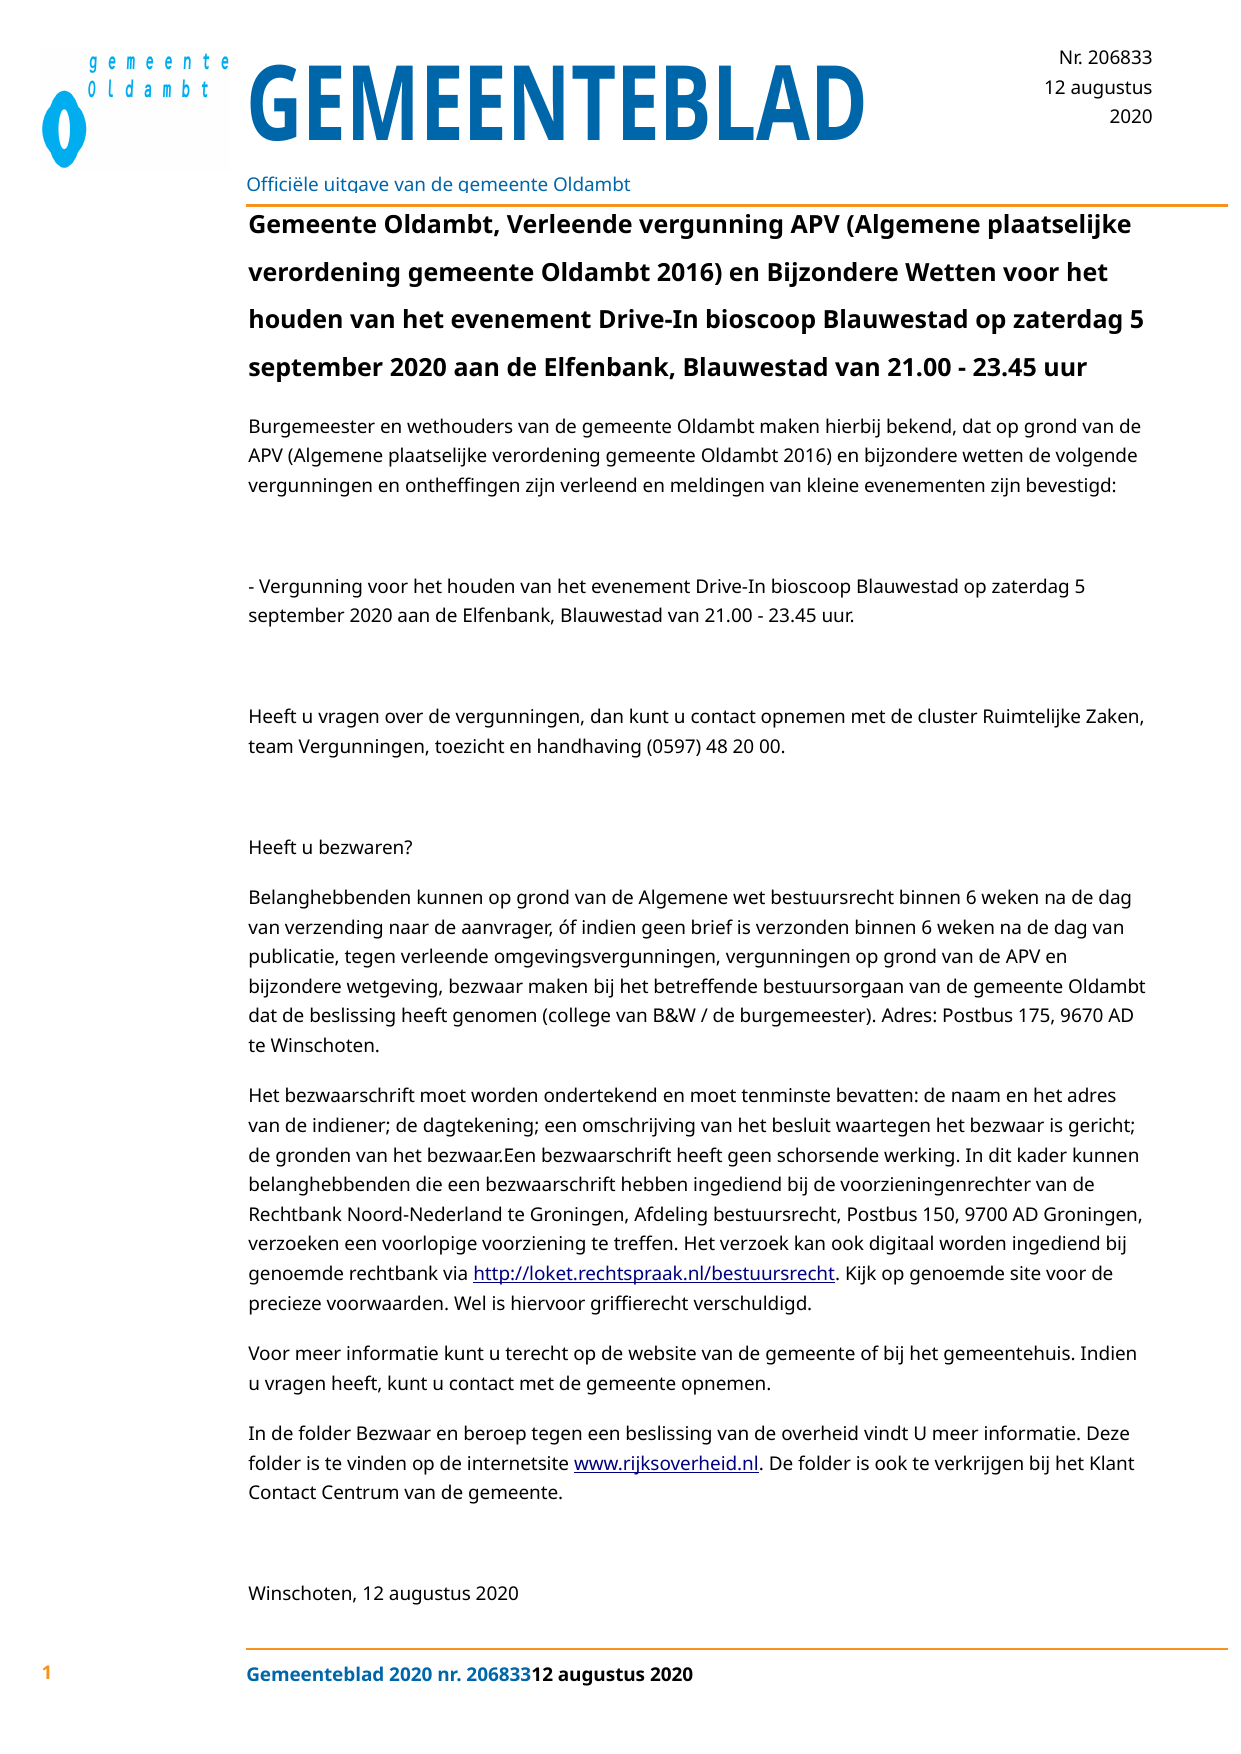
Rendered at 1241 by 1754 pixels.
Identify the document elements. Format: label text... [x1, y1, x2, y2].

text Voor meer informatie kunt u terecht op de website van de gemeente of bij het gemeentehuis. Indien u vragen heeft, kunt u contact met de gemeente opnemen. [248, 1340, 1152, 1396]
text In de folder Bezwaar en beroep tegen een beslissing van de overheid vindt U meer informatie. Deze folder is te vinden op de internetsite www.rijksoverheid.nl. De folder is ook te verkrijgen bij het Klant Contact Centrum van de gemeente. [248, 1420, 1152, 1505]
text Belanghebbenden kunnen op grond van de Algemene wet bestuursrecht binnen 6 weken na de dag van verzending naar de aanvrager, óf indien geen brief is verzonden binnen 6 weken na de dag van publicatie, tegen verleende omgevingsvergunningen, vergunningen op grond van de APV en bijzondere wetgeving, bezwaar maken bij het betreffende bestuursorgaan van de gemeente Oldambt dat de beslissing heeft genomen (college van B&W / de burgemeester). Adres: Postbus 175, 9670 AD te Winschoten. [248, 884, 1152, 1058]
picture [41, 47, 231, 172]
text Winschoten, 12 augustus 2020 [248, 1580, 1152, 1606]
text Gemeente Oldambt, Verleende vergunning APV (Algemene plaatselijke verordening gemeente Oldambt 2016) en Bijzondere Wetten voor het houden van het evenement Drive-In bioscoop Blauwestad op zaterdag 5 september 2020 aan de Elfenbank, Blauwestad van 21.00 - 23.45 uur [248, 207, 1152, 384]
text - Vergunning voor het houden van het evenement Drive-In bioscoop Blauwestad op zaterdag 5 september 2020 aan de Elfenbank, Blauwestad van 21.00 - 23.45 uur. [248, 573, 1152, 628]
text Burgemeester en wethouders van de gemeente Oldambt maken hierbij bekend, dat op grond van de APV (Algemene plaatselijke verordening gemeente Oldambt 2016) en bijzondere wetten de volgende vergunningen en ontheffingen zijn verleend en meldingen van kleine evenementen zijn bevestigd: [248, 413, 1152, 498]
text Het bezwaarschrift moet worden ondertekend en moet tenminste bevatten: de naam en het adres van de indiener; de dagtekening; een omschrijving van het besluit waartegen het bezwaar is gericht; de gronden van het bezwaar.Een bezwaarschrift heeft geen schorsende werking. In dit kader kunnen belanghebbenden die een bezwaarschrift hebben ingediend bij de voorzieningenrechter van de Rechtbank Noord-Nederland te Groningen, Afdeling bestuursrecht, Postbus 150, 9700 AD Groningen, verzoeken een voorlopige voorziening te treffen. Het verzoek kan ook digitaal worden ingediend bij genoemde rechtbank via http://loket.rechtspraak.nl/bestuursrecht. Kijk op genoemde site voor de precieze voorwaarden. Wel is hiervoor griffierecht verschuldigd. [248, 1083, 1152, 1316]
text Heeft u vragen over de vergunningen, dan kunt u contact opnemen met de cluster Ruimtelijke Zaken, team Vergunningen, toezicht en handhaving (0597) 48 20 00. [248, 703, 1152, 759]
text Heeft u bezwaren? [248, 834, 1152, 860]
